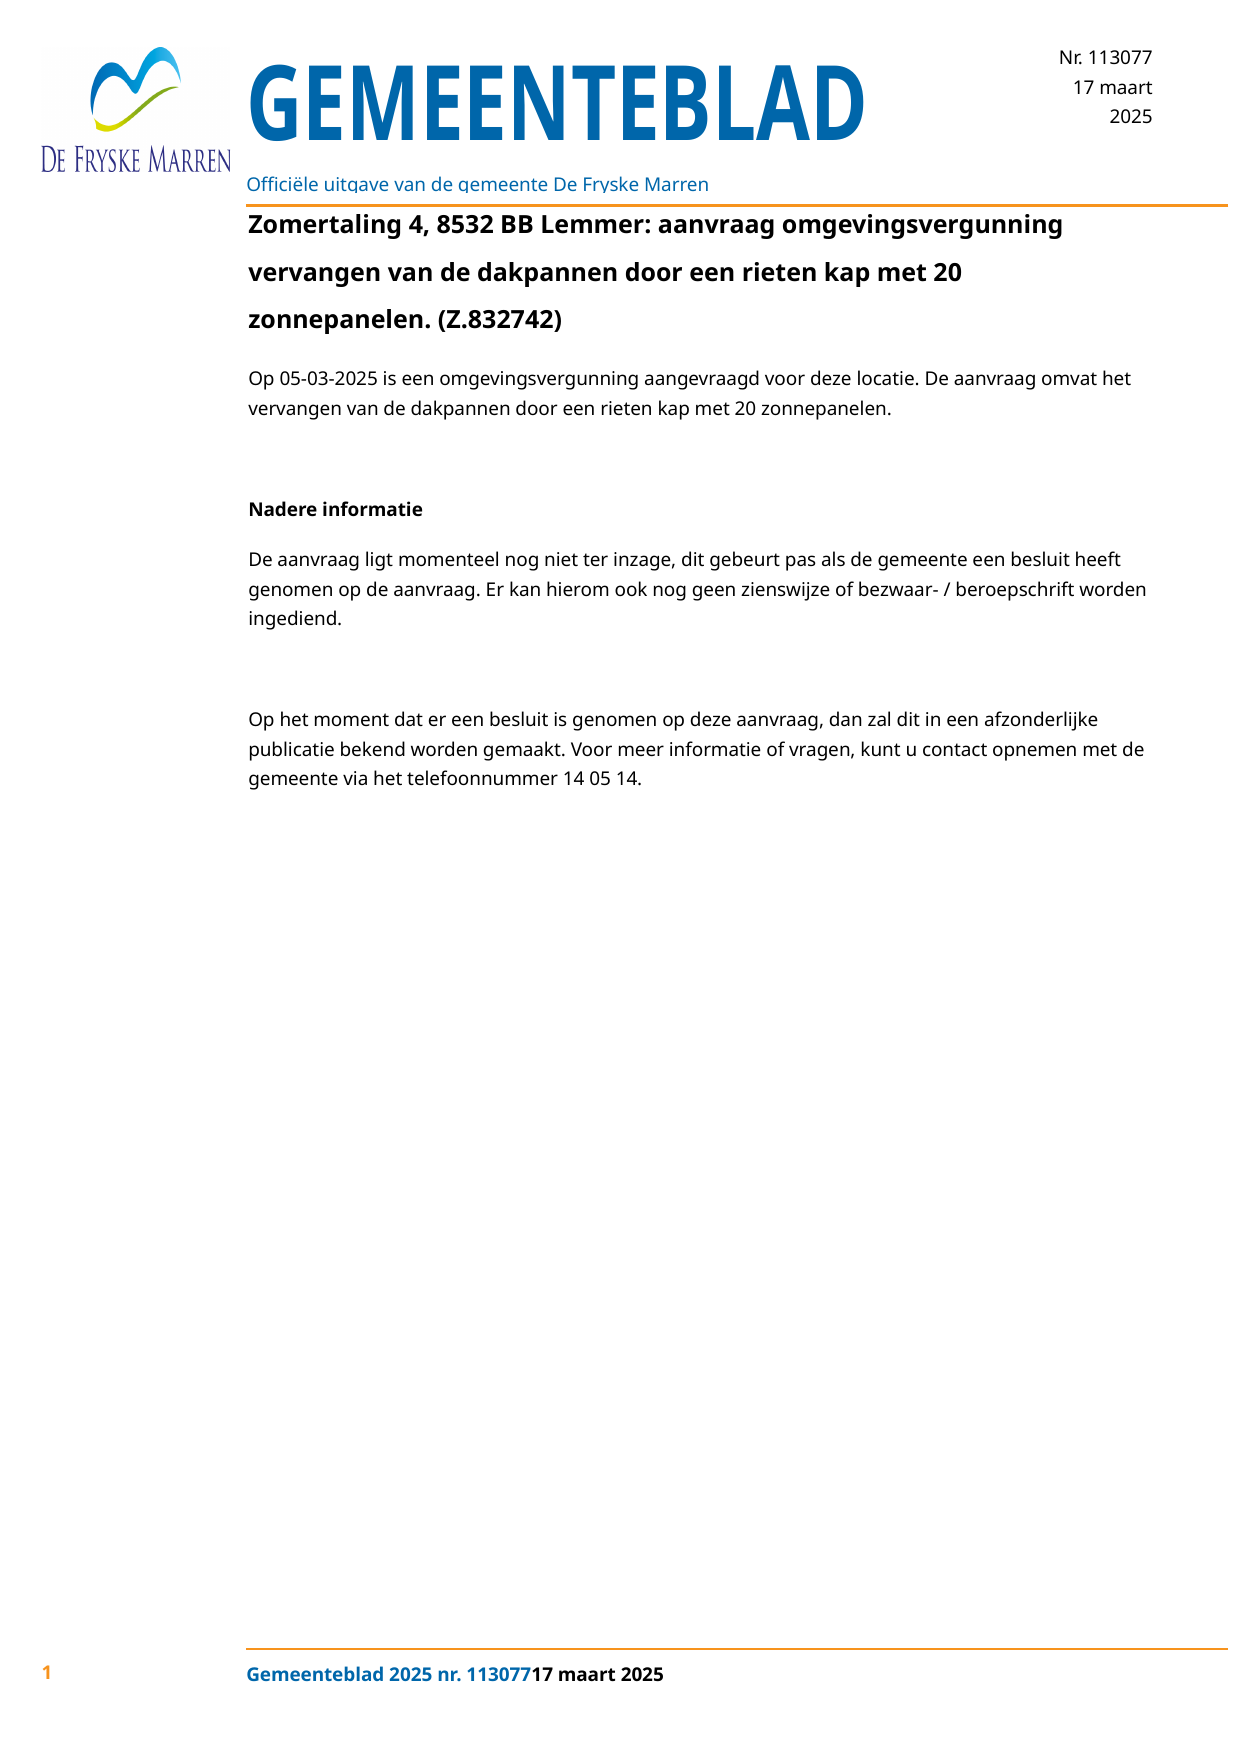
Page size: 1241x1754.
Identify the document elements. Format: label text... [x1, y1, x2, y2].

text Nadere informatie [248, 496, 1152, 522]
picture [41, 47, 231, 172]
text Zomertaling 4, 8532 BB Lemmer: aanvraag omgevingsvergunning vervangen van de dakpannen door een rieten kap met 20 zonnepanelen. (Z.832742) [248, 207, 1152, 336]
text Op 05-03-2025 is een omgevingsvergunning aangevraagd voor deze locatie. De aanvraag omvat het vervangen van de dakpannen door een rieten kap met 20 zonnepanelen. [248, 366, 1152, 421]
text Op het moment dat er een besluit is genomen op deze aanvraag, dan zal dit in een afzonderlijke publicatie bekend worden gemaakt. Voor meer informatie of vragen, kunt u contact opnemen met de gemeente via het telefoonnummer 14 05 14. [248, 706, 1152, 791]
text De aanvraag ligt momenteel nog niet ter inzage, dit gebeurt pas als de gemeente een besluit heeft genomen op de aanvraag. Er kan hierom ook nog geen zienswijze of bezwaar- / beroepschrift worden ingediend. [248, 546, 1152, 631]
